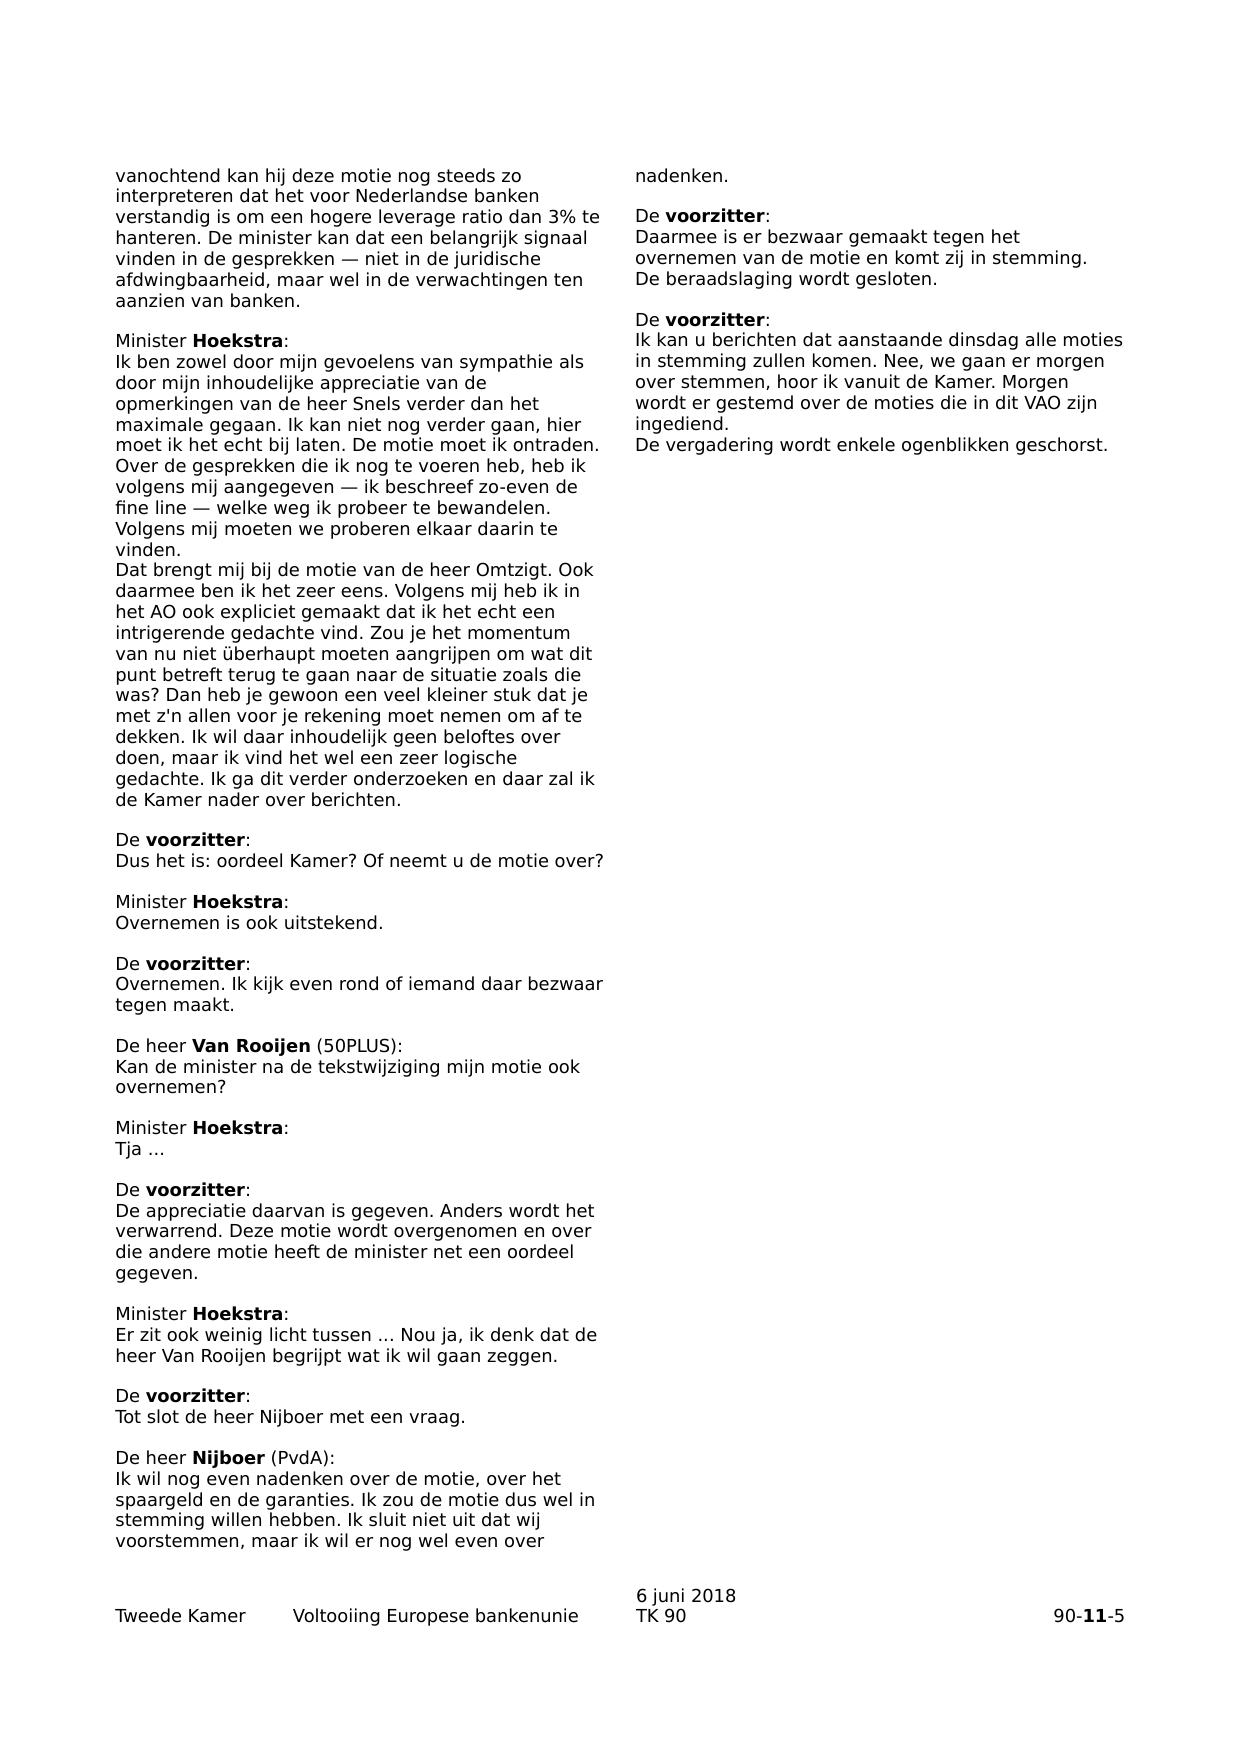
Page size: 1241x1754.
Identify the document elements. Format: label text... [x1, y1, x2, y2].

text nadenken. [635, 165, 1125, 186]
text De beraadslaging wordt gesloten. [635, 268, 1125, 289]
text De appreciatie daarvan is gegeven. Anders wordt het verwarrend. Deze motie wordt overgenomen en over die andere motie heeft de minister net een oordeel gegeven. [115, 1200, 605, 1284]
text vanochtend kan hij deze motie nog steeds zo interpreteren dat het voor Nederlandse banken verstandig is om een hogere leverage ratio dan 3% te hanteren. De minister kan dat een belangrijk signaal vinden in de gesprekken — niet in de juridische afdwingbaarheid, maar wel in de verwachtingen ten aanzien van banken. [115, 165, 605, 311]
text De vergadering wordt enkele ogenblikken geschorst. [635, 434, 1125, 455]
text Minister Hoekstra: [115, 1304, 605, 1324]
text Tot slot de heer Nijboer met een vraag. [115, 1407, 605, 1428]
text De voorzitter: [115, 1180, 605, 1200]
text De voorzitter: [115, 1386, 605, 1407]
text Dat brengt mij bij de motie van de heer Omtzigt. Ook daarmee ben ik het zeer eens. Volgens mij heb ik in het AO ook expliciet gemaakt dat ik het echt een intrigerende gedachte vind. Zou je het momentum van nu niet überhaupt moeten aangrijpen om wat dit punt betreft terug te gaan naar de situatie zoals die was? Dan heb je gewoon een veel kleiner stuk dat je met z'n allen voor je rekening moet nemen om af te dekken. Ik wil daar inhoudelijk geen beloftes over doen, maar ik vind het wel een zeer logische gedachte. Ik ga dit verder onderzoeken en daar zal ik de Kamer nader over berichten. [115, 560, 605, 810]
text Ik ben zowel door mijn gevoelens van sympathie als door mijn inhoudelijke appreciatie van de opmerkingen van de heer Snels verder dan het maximale gegaan. Ik kan niet nog verder gaan, hier moet ik het echt bij laten. De motie moet ik ontraden. Over de gesprekken die ik nog te voeren heb, heb ik volgens mij aangegeven — ik beschreef zo-even de fine line — welke weg ik probeer te bewandelen. Volgens mij moeten we proberen elkaar daarin te vinden. [115, 352, 605, 560]
text De voorzitter: [635, 206, 1125, 227]
text Dus het is: oordeel Kamer? Of neemt u de motie over? [115, 851, 605, 872]
text De voorzitter: [115, 830, 605, 851]
text Overnemen is ook uitstekend. [115, 912, 605, 933]
text De heer Nijboer (PvdA): [115, 1448, 605, 1468]
text Kan de minister na de tekstwijziging mijn motie ook overnemen? [115, 1056, 605, 1098]
text Minister Hoekstra: [115, 892, 605, 912]
text Er zit ook weinig licht tussen ... Nou ja, ik denk dat de heer Van Rooijen begrijpt wat ik wil gaan zeggen. [115, 1324, 605, 1366]
text De voorzitter: [635, 309, 1125, 330]
text Minister Hoekstra: [115, 1118, 605, 1139]
text De voorzitter: [115, 953, 605, 974]
text Tja ... [115, 1139, 605, 1160]
text Ik wil nog even nadenken over de motie, over het spaargeld en de garanties. Ik zou de motie dus wel in stemming willen hebben. Ik sluit niet uit dat wij voorstemmen, maar ik wil er nog wel even over [115, 1468, 605, 1552]
text Daarmee is er bezwaar gemaakt tegen het overnemen van de motie en komt zij in stemming. [635, 227, 1125, 268]
text Ik kan u berichten dat aanstaande dinsdag alle moties in stemming zullen komen. Nee, we gaan er morgen over stemmen, hoor ik vanuit de Kamer. Morgen wordt er gestemd over de moties die in dit VAO zijn ingediend. [635, 330, 1125, 434]
text De heer Van Rooijen (50PLUS): [115, 1036, 605, 1056]
text Overnemen. Ik kijk even rond of iemand daar bezwaar tegen maakt. [115, 974, 605, 1016]
text Minister Hoekstra: [115, 331, 605, 352]
